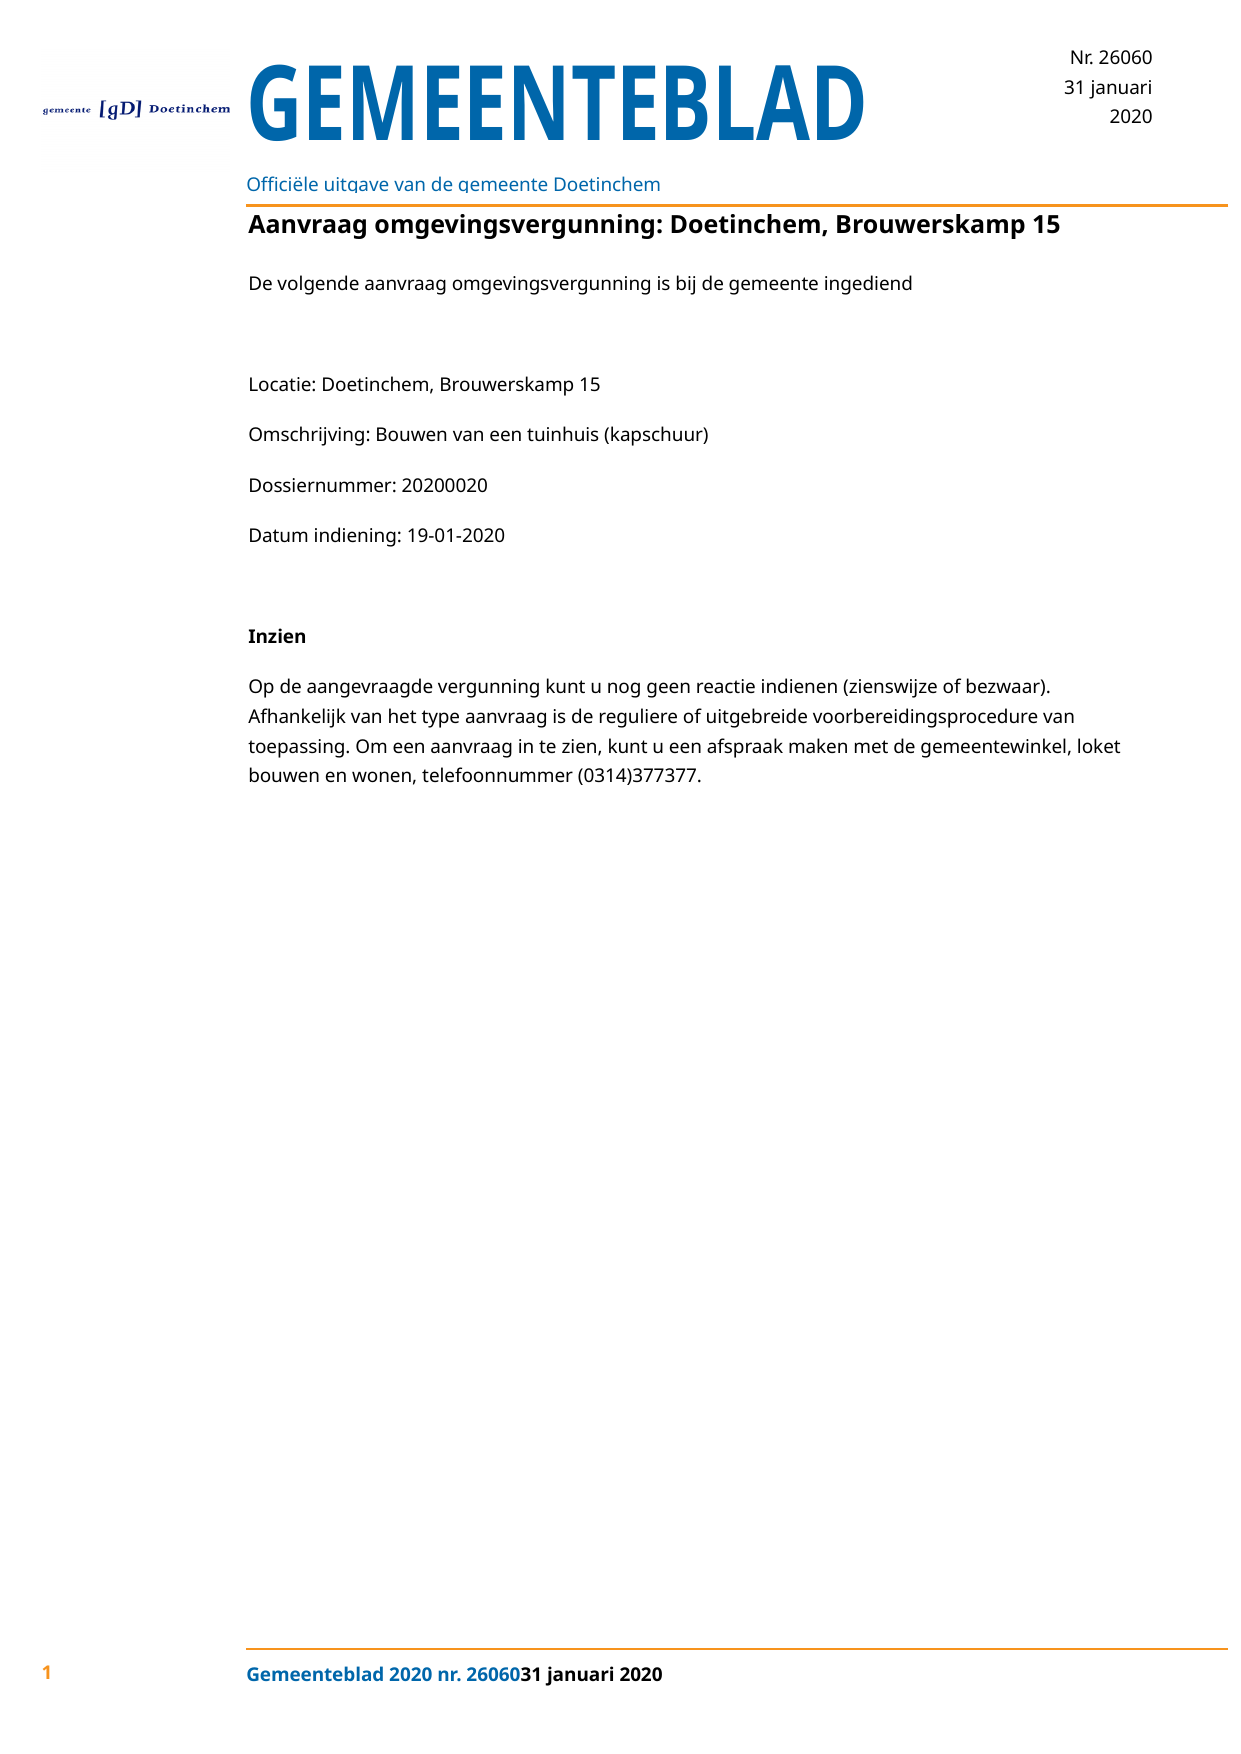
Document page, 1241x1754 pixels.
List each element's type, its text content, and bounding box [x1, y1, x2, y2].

text Omschrijving: Bouwen van een tuinhuis (kapschuur) [248, 422, 1152, 447]
text Inzien [248, 623, 1152, 649]
picture [41, 47, 231, 172]
text Dossiernummer: 20200020 [248, 472, 1152, 498]
text De volgende aanvraag omgevingsvergunning is bij de gemeente ingediend [248, 270, 1152, 296]
text Datum indiening: 19-01-2020 [248, 522, 1152, 548]
text Locatie: Doetinchem, Brouwerskamp 15 [248, 371, 1152, 397]
text Op de aangevraagde vergunning kunt u nog geen reactie indienen (zienswijze of bezwaar). Afhankelijk van het type aanvraag is de reguliere of uitgebreide voorbereidingsprocedure van toepassing. Om een aanvraag in te zien, kunt u een afspraak maken met de gemeentewinkel, loket bouwen en wonen, telefoonnummer (0314)377377. [248, 674, 1152, 788]
text Aanvraag omgevingsvergunning: Doetinchem, Brouwerskamp 15 [248, 207, 1152, 241]
